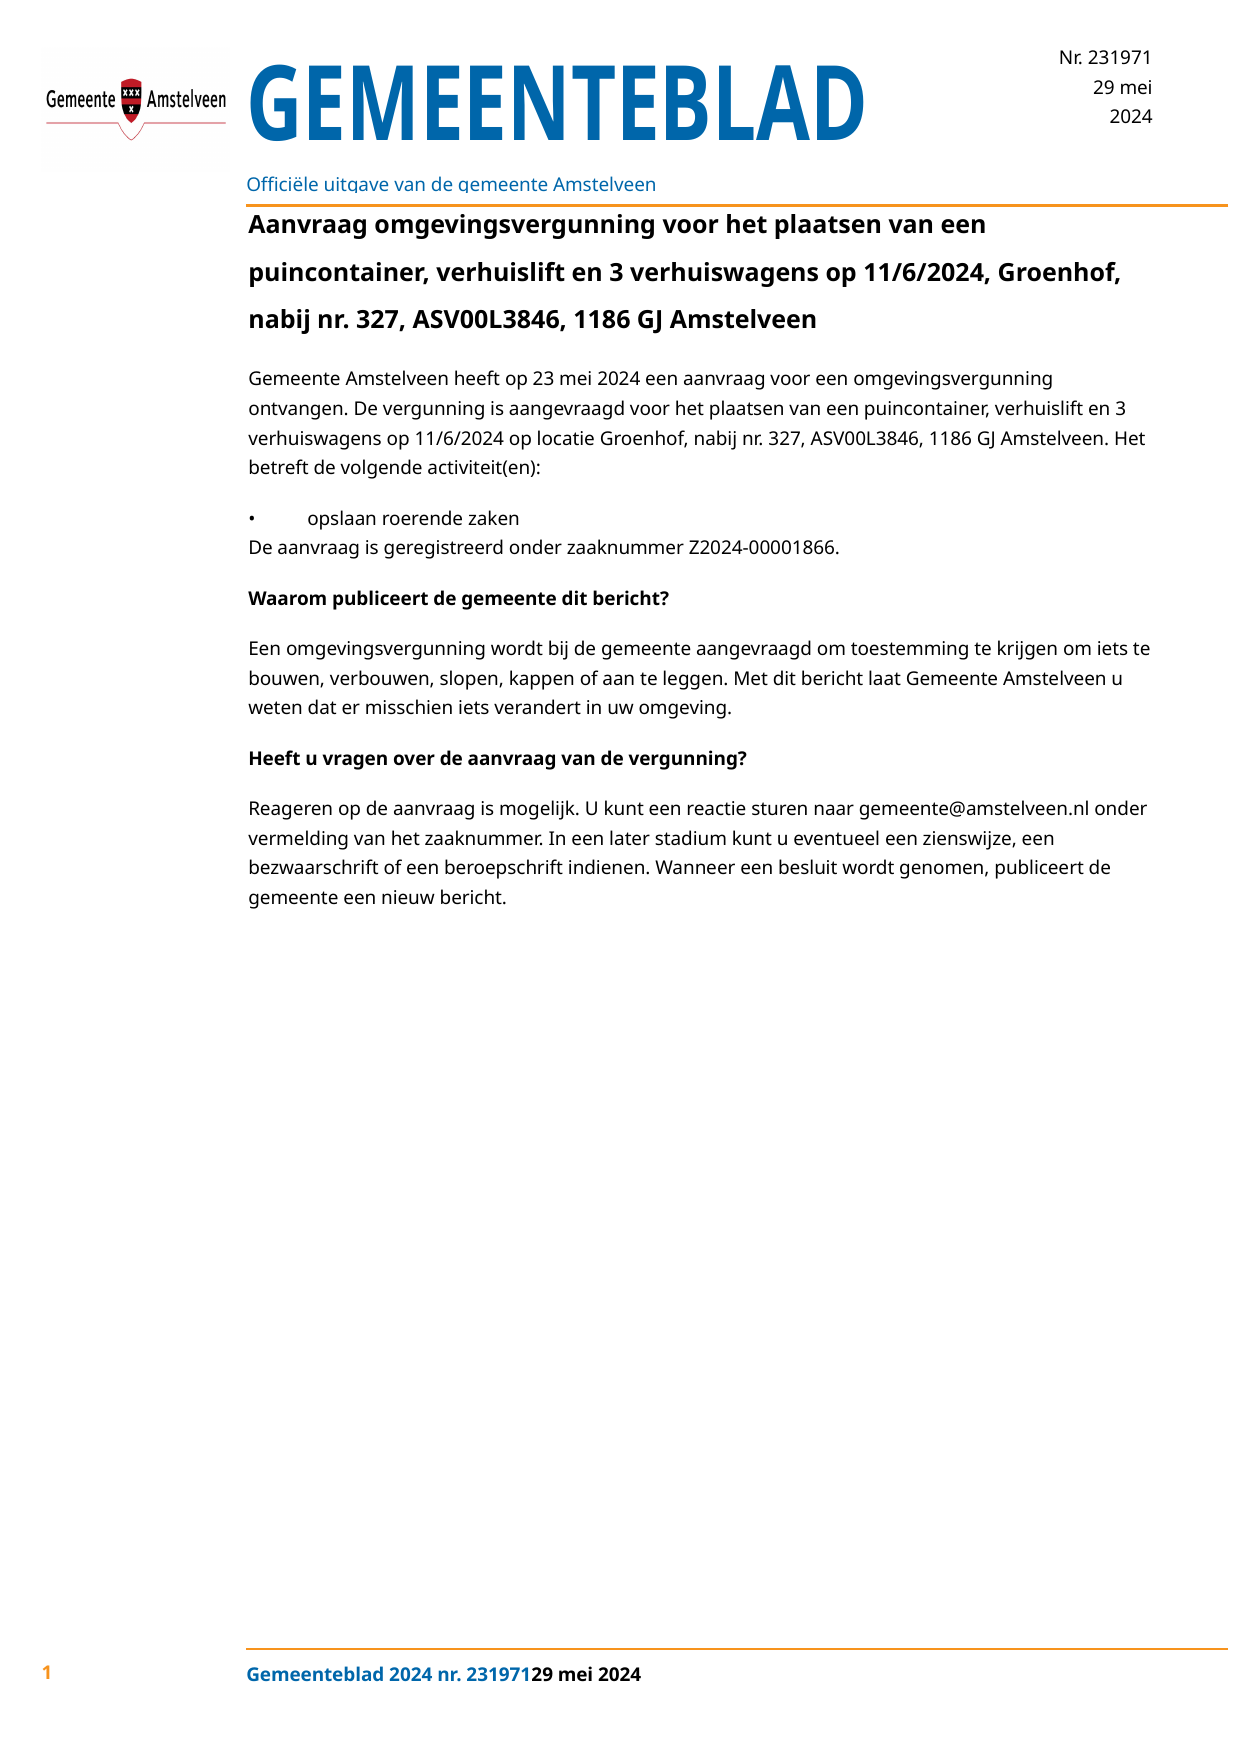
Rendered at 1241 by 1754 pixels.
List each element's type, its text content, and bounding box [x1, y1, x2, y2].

text Heeft u vragen over de aanvraag van de vergunning? [248, 745, 1152, 770]
picture [41, 47, 231, 172]
text Waarom publiceert de gemeente dit bericht? [248, 585, 1152, 610]
list opslaan roerende zaken [248, 505, 1152, 530]
text Reageren op de aanvraag is mogelijk. U kunt een reactie sturen naar gemeente@amstelveen.nl onder vermelding van het zaaknummer. In een later stadium kunt u eventueel een zienswijze, een bezwaarschrift of een beroepschrift indienen. Wanneer een besluit wordt genomen, publiceert de gemeente een nieuw bericht. [248, 795, 1152, 909]
text Een omgevingsvergunning wordt bij de gemeente aangevraagd om toestemming te krijgen om iets te bouwen, verbouwen, slopen, kappen of aan te leggen. Met dit bericht laat Gemeente Amstelveen u weten dat er misschien iets verandert in uw omgeving. [248, 635, 1152, 720]
text De aanvraag is geregistreerd onder zaaknummer Z2024-00001866. [248, 534, 1152, 560]
text Aanvraag omgevingsvergunning voor het plaatsen van een puincontainer, verhuislift en 3 verhuiswagens op 11/6/2024, Groenhof, nabij nr. 327, ASV00L3846, 1186 GJ Amstelveen [248, 207, 1152, 336]
text Gemeente Amstelveen heeft op 23 mei 2024 een aanvraag voor een omgevingsvergunning ontvangen. De vergunning is aangevraagd voor het plaatsen van een puincontainer, verhuislift en 3 verhuiswagens op 11/6/2024 op locatie Groenhof, nabij nr. 327, ASV00L3846, 1186 GJ Amstelveen. Het betreft de volgende activiteit(en): [248, 366, 1152, 480]
